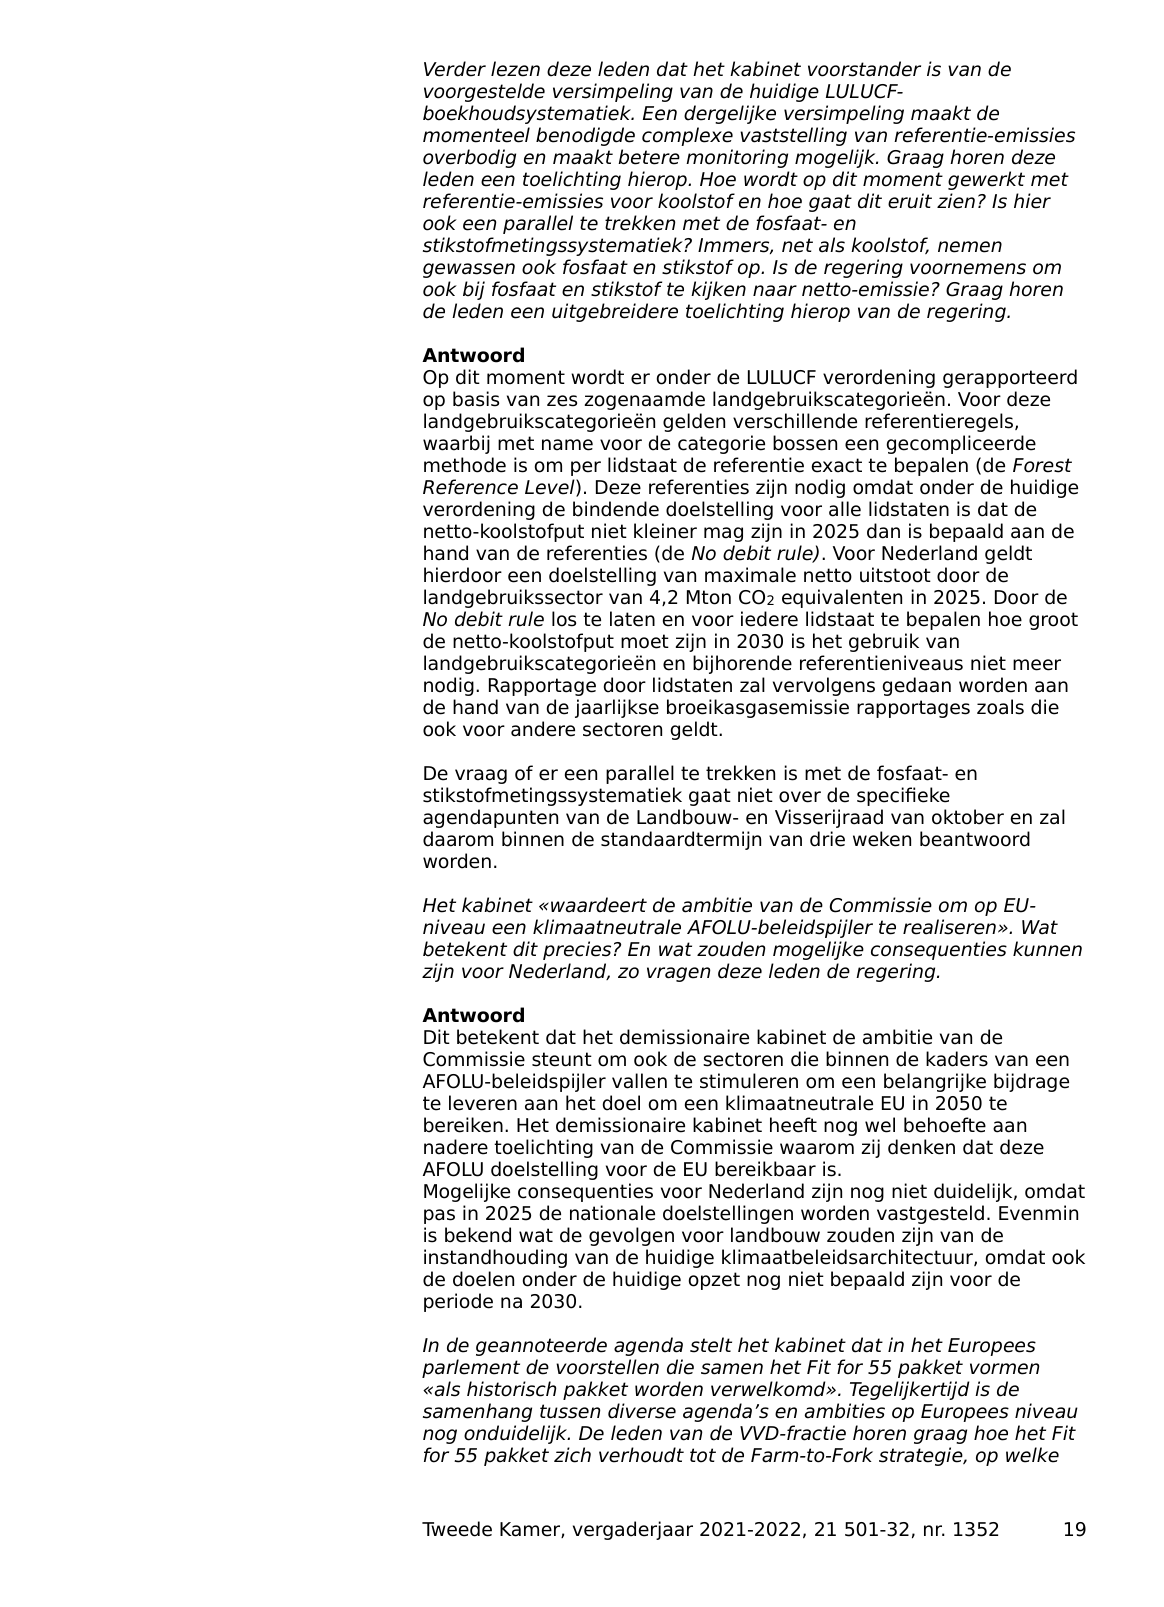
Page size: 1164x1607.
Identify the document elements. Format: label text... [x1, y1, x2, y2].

text Op dit moment wordt er onder de LULUCF verordening gerapporteerd op basis van zes zogenaamde landgebruikscategorieën. Voor deze landgebruikscategorieën gelden verschillende referentieregels, waarbij met name voor de categorie bossen een gecompliceerde methode is om per lidstaat de referentie exact te bepalen (de Forest Reference Level). Deze referenties zijn nodig omdat onder de huidige verordening de bindende doelstelling voor alle lidstaten is dat de netto-koolstofput niet kleiner mag zijn in 2025 dan is bepaald aan de hand van de referenties (de No debit rule). Voor Nederland geldt hierdoor een doelstelling van maximale netto uitstoot door de landgebruikssector van 4,2 Mton CO2 equivalenten in 2025. Door de No debit rule los te laten en voor iedere lidstaat te bepalen hoe groot de netto-koolstofput moet zijn in 2030 is het gebruik van landgebruikscategorieën en bijhorende referentieniveaus niet meer nodig. Rapportage door lidstaten zal vervolgens gedaan worden aan de hand van de jaarlijkse broeikasgasemissie rapportages zoals die ook voor andere sectoren geldt. [422, 367, 1087, 741]
text Dit betekent dat het demissionaire kabinet de ambitie van de Commissie steunt om ook de sectoren die binnen de kaders van een AFOLU-beleidspijler vallen te stimuleren om een belangrijke bijdrage te leveren aan het doel om een klimaatneutrale EU in 2050 te bereiken. Het demissionaire kabinet heeft nog wel behoefte aan nadere toelichting van de Commissie waarom zij denken dat deze AFOLU doelstelling voor de EU bereikbaar is. [422, 1027, 1087, 1181]
text Antwoord [422, 1005, 1087, 1027]
text In de geannoteerde agenda stelt het kabinet dat in het Europees parlement de voorstellen die samen het Fit for 55 pakket vormen «als historisch pakket worden verwelkomd». Tegelijkertijd is de samenhang tussen diverse agenda’s en ambities op Europees niveau nog onduidelijk. De leden van de VVD-fractie horen graag hoe het Fit for 55 pakket zich verhoudt tot de Farm-to-Fork strategie, op welke [422, 1335, 1087, 1467]
text Mogelijke consequenties voor Nederland zijn nog niet duidelijk, omdat pas in 2025 de nationale doelstellingen worden vastgesteld. Evenmin is bekend wat de gevolgen voor landbouw zouden zijn van de instandhouding van de huidige klimaatbeleidsarchitectuur, omdat ook de doelen onder de huidige opzet nog niet bepaald zijn voor de periode na 2030. [422, 1181, 1087, 1313]
text Het kabinet «waardeert de ambitie van de Commissie om op EU-niveau een klimaatneutrale AFOLU-beleidspijler te realiseren». Wat betekent dit precies? En wat zouden mogelijke consequenties kunnen zijn voor Nederland, zo vragen deze leden de regering. [422, 895, 1087, 983]
text De vraag of er een parallel te trekken is met de fosfaat- en stikstofmetingssystematiek gaat niet over de specifieke agendapunten van de Landbouw- en Visserijraad van oktober en zal daarom binnen de standaardtermijn van drie weken beantwoord worden. [422, 763, 1087, 873]
text Verder lezen deze leden dat het kabinet voorstander is van de voorgestelde versimpeling van de huidige LULUCF-boekhoudsystematiek. Een dergelijke versimpeling maakt de momenteel benodigde complexe vaststelling van referentie-emissies overbodig en maakt betere monitoring mogelijk. Graag horen deze leden een toelichting hierop. Hoe wordt op dit moment gewerkt met referentie-emissies voor koolstof en hoe gaat dit eruit zien? Is hier ook een parallel te trekken met de fosfaat- en stikstofmetingssystematiek? Immers, net als koolstof, nemen gewassen ook fosfaat en stikstof op. Is de regering voornemens om ook bij fosfaat en stikstof te kijken naar netto-emissie? Graag horen de leden een uitgebreidere toelichting hierop van de regering. [422, 59, 1087, 323]
text Antwoord [422, 345, 1087, 367]
